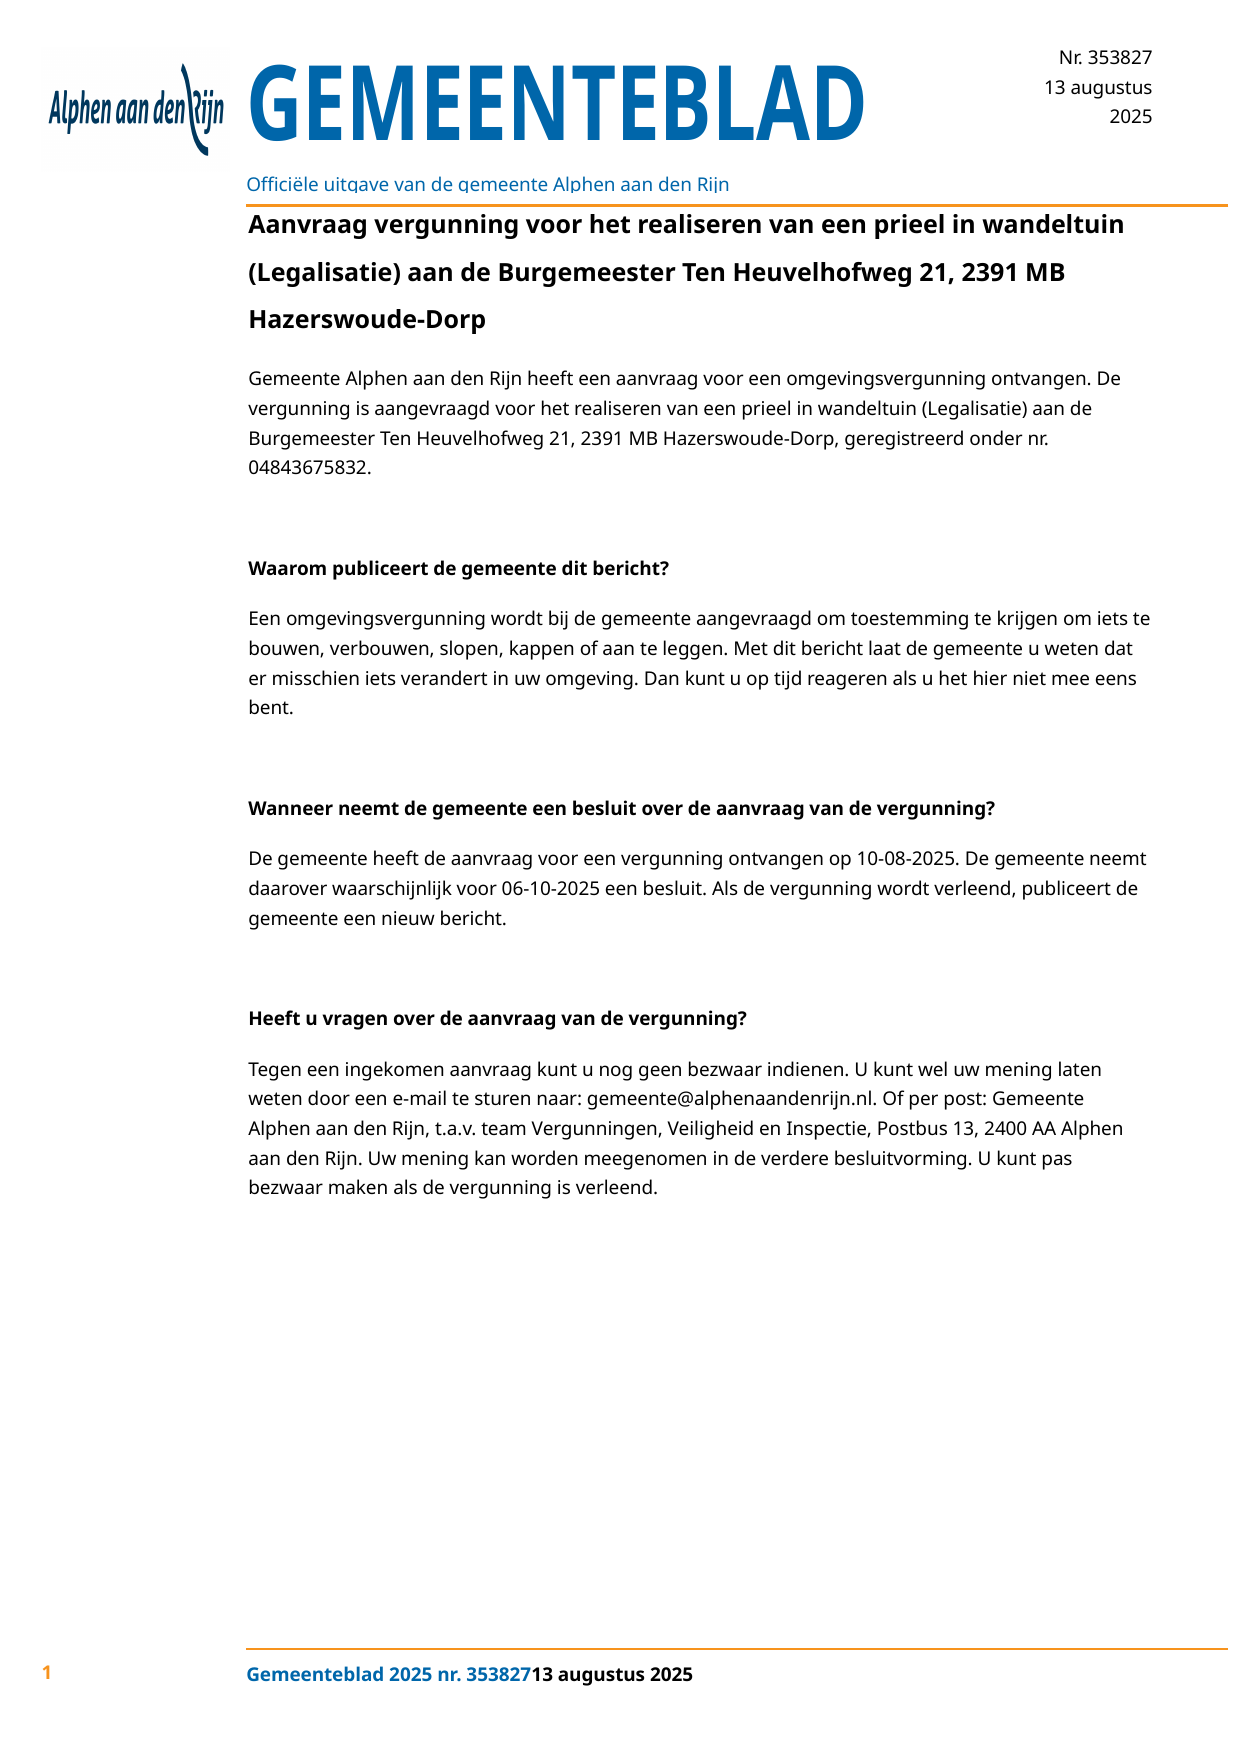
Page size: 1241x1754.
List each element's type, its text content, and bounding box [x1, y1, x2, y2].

text Gemeente Alphen aan den Rijn heeft een aanvraag voor een omgevingsvergunning ontvangen. De vergunning is aangevraagd voor het realiseren van een prieel in wandeltuin (Legalisatie) aan de Burgemeester Ten Heuvelhofweg 21, 2391 MB Hazerswoude-Dorp, geregistreerd onder nr. 04843675832. [248, 366, 1152, 480]
text Waarom publiceert de gemeente dit bericht? [248, 555, 1152, 581]
text Tegen een ingekomen aanvraag kunt u nog geen bezwaar indienen. U kunt wel uw mening laten weten door een e-mail te sturen naar: gemeente@alphenaandenrijn.nl. Of per post: Gemeente Alphen aan den Rijn, t.a.v. team Vergunningen, Veiligheid en Inspectie, Postbus 13, 2400 AA Alphen aan den Rijn. Uw mening kan worden meegenomen in de verdere besluitvorming. U kunt pas bezwaar maken als de vergunning is verleend. [248, 1056, 1152, 1200]
text Wanneer neemt de gemeente een besluit over de aanvraag van de vergunning? [248, 795, 1152, 821]
picture [41, 47, 231, 172]
text Een omgevingsvergunning wordt bij de gemeente aangevraagd om toestemming te krijgen om iets te bouwen, verbouwen, slopen, kappen of aan te leggen. Met dit bericht laat de gemeente u weten dat er misschien iets verandert in uw omgeving. Dan kunt u op tijd reageren als u het hier niet mee eens bent. [248, 606, 1152, 720]
text Aanvraag vergunning voor het realiseren van een prieel in wandeltuin (Legalisatie) aan de Burgemeester Ten Heuvelhofweg 21, 2391 MB Hazerswoude-Dorp [248, 207, 1152, 336]
text Heeft u vragen over de aanvraag van de vergunning? [248, 1006, 1152, 1031]
text De gemeente heeft de aanvraag voor een vergunning ontvangen op 10-08-2025. De gemeente neemt daarover waarschijnlijk voor 06-10-2025 een besluit. Als de vergunning wordt verleend, publiceert de gemeente een nieuw bericht. [248, 846, 1152, 930]
